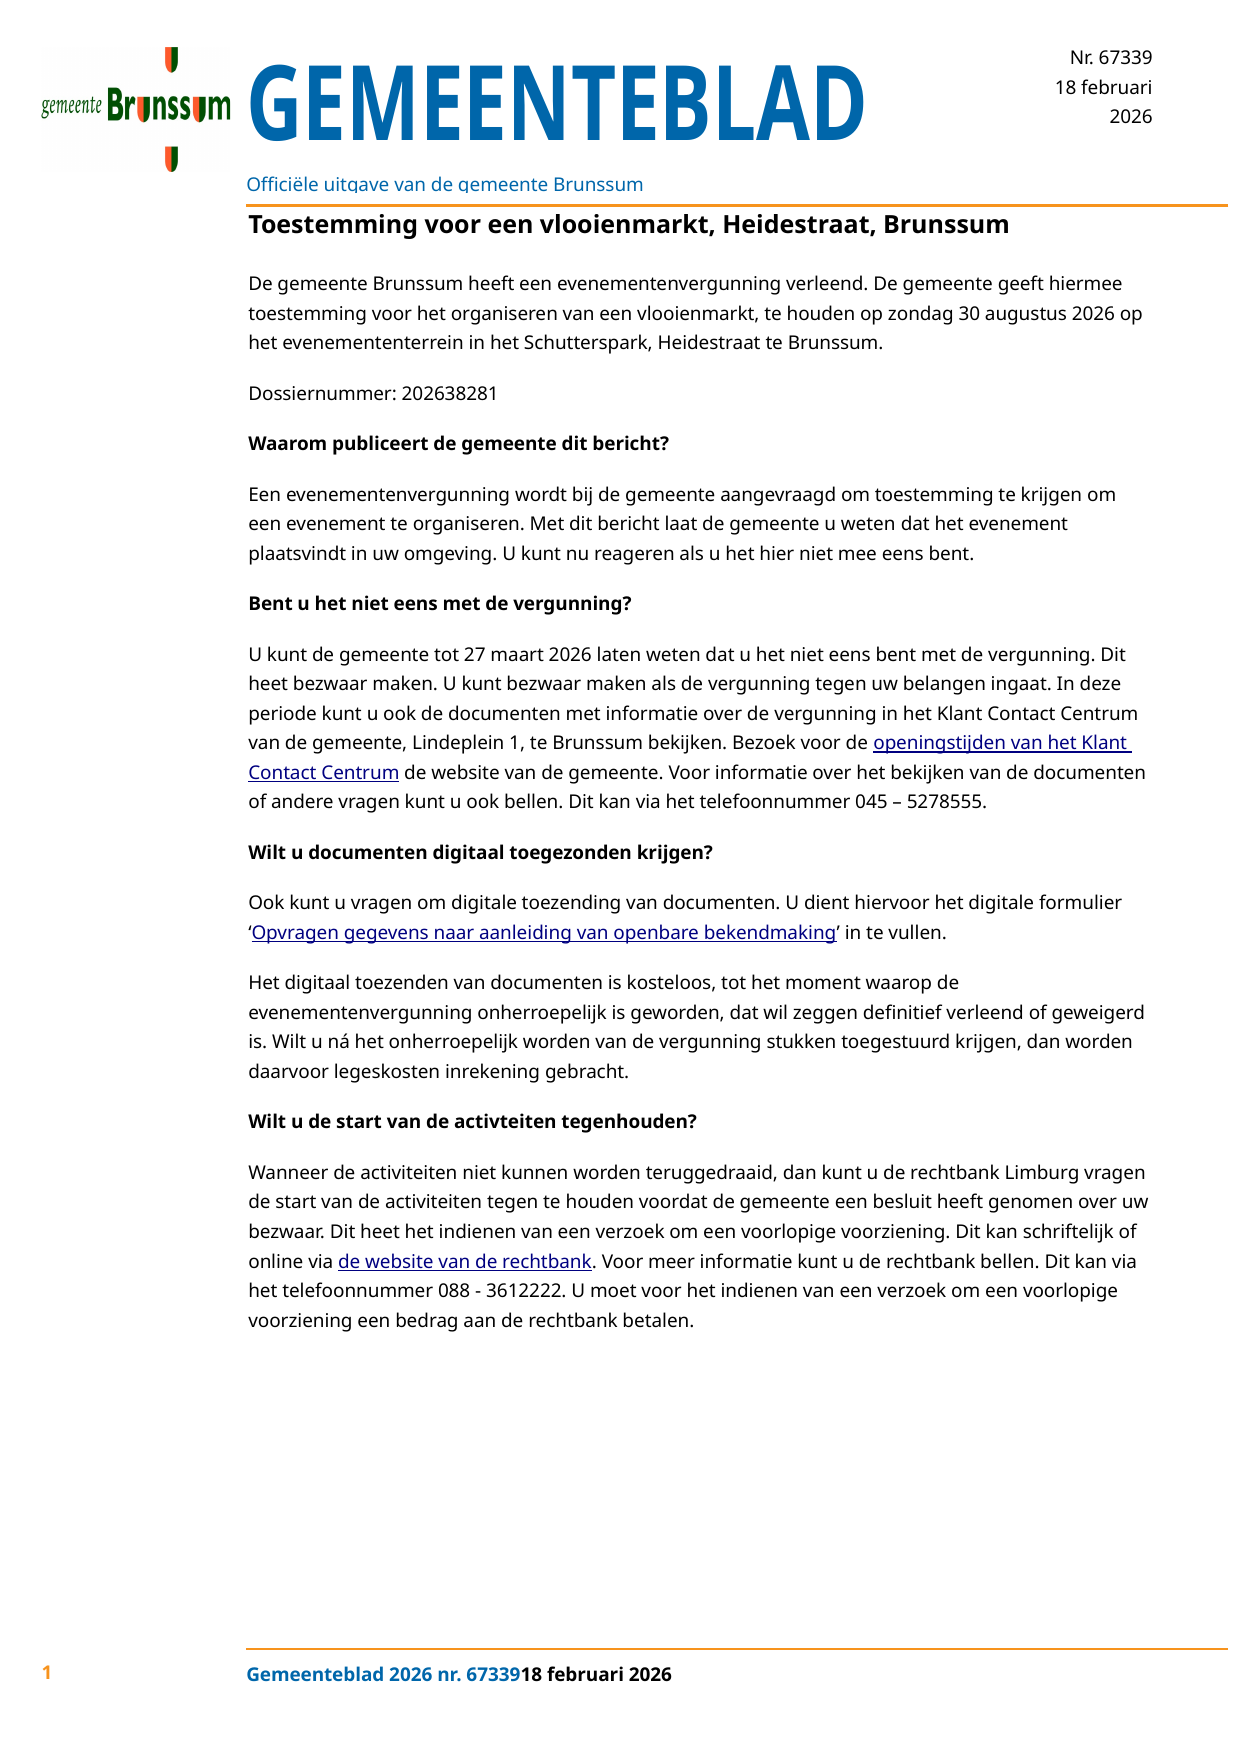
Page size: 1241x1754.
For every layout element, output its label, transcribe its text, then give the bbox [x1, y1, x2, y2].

text Bent u het niet eens met de vergunning? [248, 590, 1152, 616]
text Een evenementenvergunning wordt bij de gemeente aangevraagd om toestemming te krijgen om een evenement te organiseren. Met dit bericht laat de gemeente u weten dat het evenement plaatsvindt in uw omgeving. U kunt nu reageren als u het hier niet mee eens bent. [248, 481, 1152, 566]
text Wilt u de start van de activteiten tegenhouden? [248, 1109, 1152, 1134]
text Wilt u documenten digitaal toegezonden krijgen? [248, 839, 1152, 865]
text U kunt de gemeente tot 27 maart 2026 laten weten dat u het niet eens bent met de vergunning. Dit heet bezwaar maken. U kunt bezwaar maken als de vergunning tegen uw belangen ingaat. In deze periode kunt u ook de documenten met informatie over de vergunning in het Klant Contact Centrum van de gemeente, Lindeplein 1, te Brunssum bekijken. Bezoek voor de openingstijden van het Klant Contact Centrum de website van de gemeente. Voor informatie over het bekijken van de documenten of andere vragen kunt u ook bellen. Dit kan via het telefoonnummer 045 – 5278555. [248, 641, 1152, 814]
text Ook kunt u vragen om digitale toezending van documenten. U dient hiervoor het digitale formulier ‘Opvragen gegevens naar aanleiding van openbare bekendmaking’ in te vullen. [248, 889, 1152, 945]
text Toestemming voor een vlooienmarkt, Heidestraat, Brunssum [248, 207, 1152, 241]
text Wanneer de activiteiten niet kunnen worden teruggedraaid, dan kunt u de rechtbank Limburg vragen de start van de activiteiten tegen te houden voordat de gemeente een besluit heeft genomen over uw bezwaar. Dit heet het indienen van een verzoek om een voorlopige voorziening. Dit kan schriftelijk of online via de website van de rechtbank. Voor meer informatie kunt u de rechtbank bellen. Dit kan via het telefoonnummer 088 - 3612222. U moet voor het indienen van een verzoek om een voorlopige voorziening een bedrag aan de rechtbank betalen. [248, 1159, 1152, 1333]
text Het digitaal toezenden van documenten is kosteloos, tot het moment waarop de evenementenvergunning onherroepelijk is geworden, dat wil zeggen definitief verleend of geweigerd is. Wilt u ná het onherroepelijk worden van de vergunning stukken toegestuurd krijgen, dan worden daarvoor legeskosten inrekening gebracht. [248, 969, 1152, 1084]
text De gemeente Brunssum heeft een evenementenvergunning verleend. De gemeente geeft hiermee toestemming voor het organiseren van een vlooienmarkt, te houden op zondag 30 augustus 2026 op het evenemententerrein in het Schutterspark, Heidestraat te Brunssum. [248, 270, 1152, 355]
text Waarom publiceert de gemeente dit bericht? [248, 430, 1152, 456]
picture [41, 47, 231, 172]
text Dossiernummer: 202638281 [248, 380, 1152, 406]
